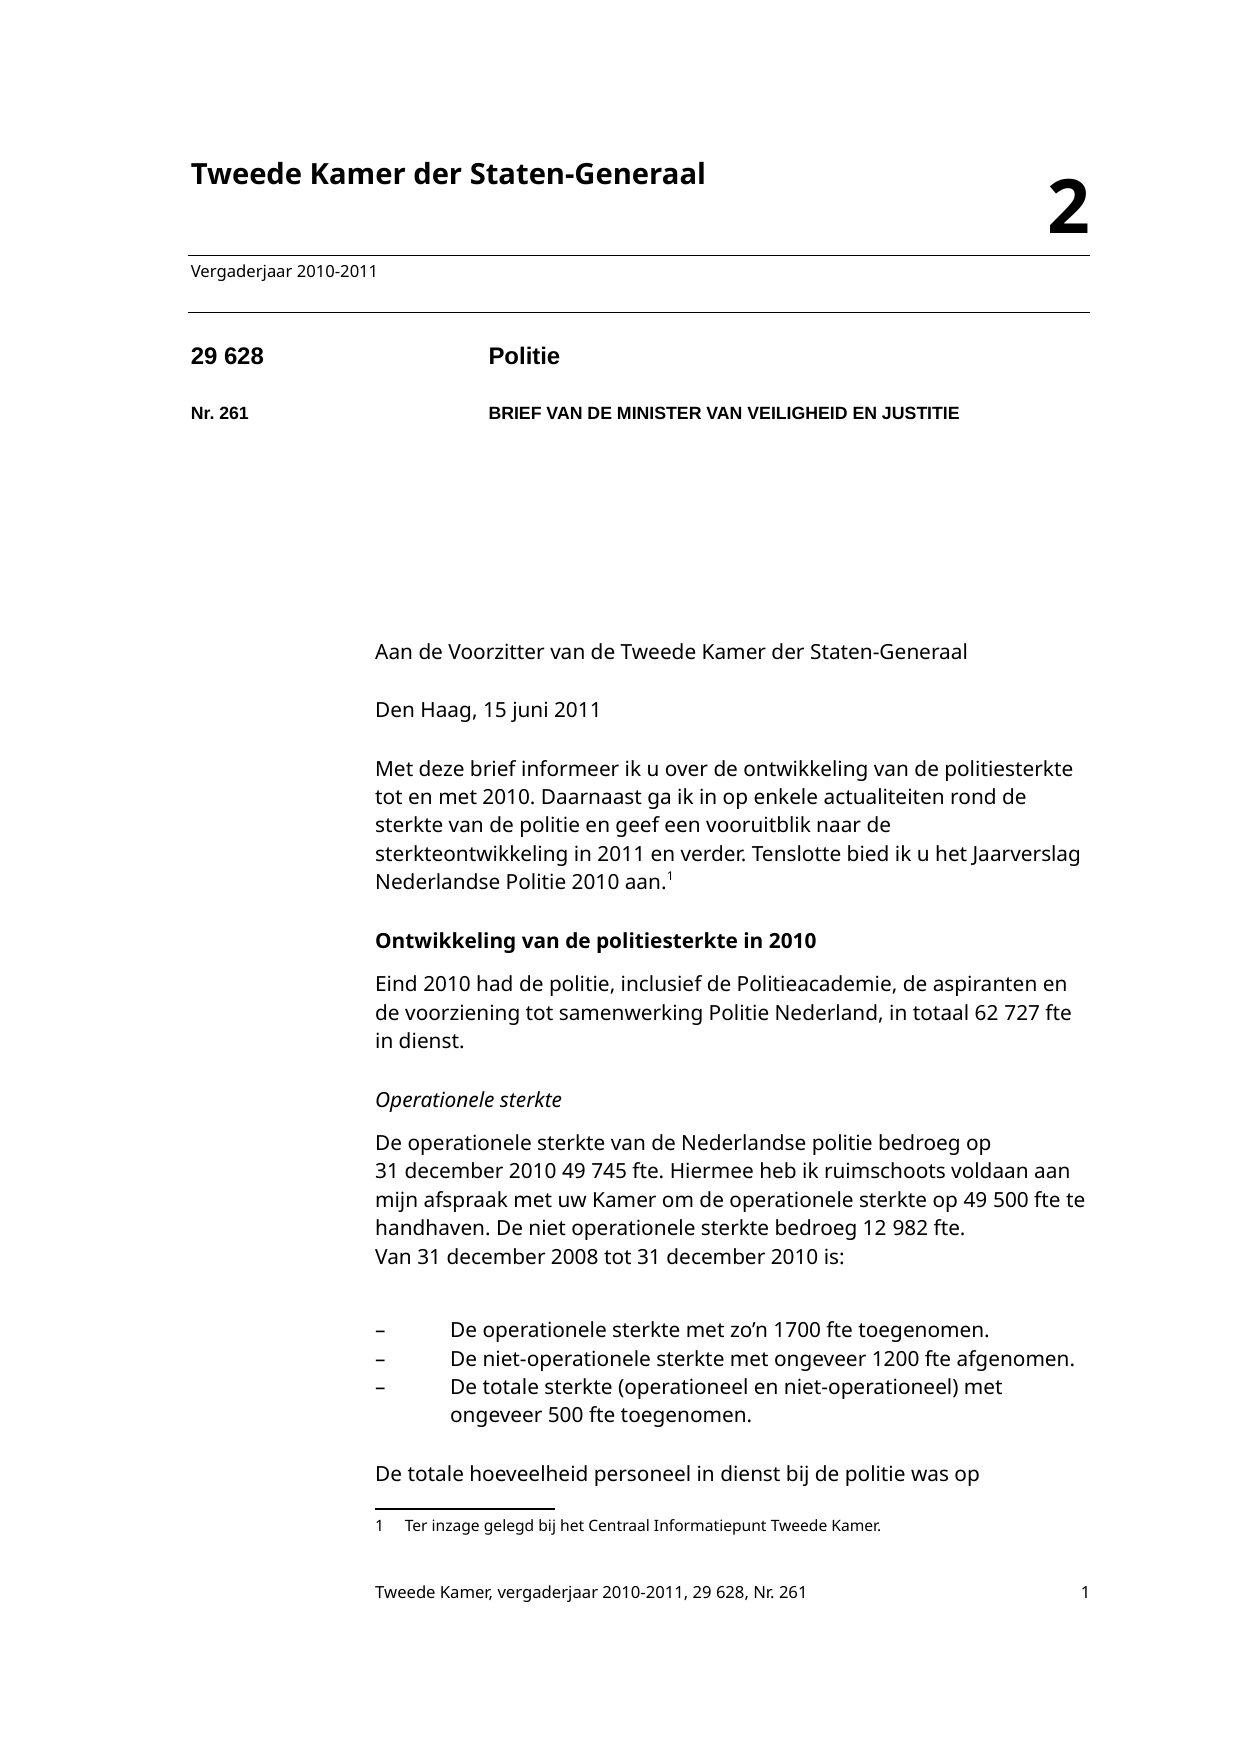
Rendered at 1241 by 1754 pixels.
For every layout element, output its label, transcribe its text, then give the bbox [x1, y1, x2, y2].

text Operationele sterkte [375, 1085, 1090, 1113]
table_cell [485, 313, 1090, 339]
text Aan de Voorzitter van de Tweede Kamer der Staten-Generaal [375, 637, 1090, 665]
table_cell Politie [485, 339, 1090, 399]
text Ontwikkeling van de politiesterkte in 2010 [375, 926, 1090, 954]
text Ter inzage gelegd bij het Centraal Informatiepunt Tweede Kamer. [375, 1508, 1090, 1536]
table_cell [188, 313, 485, 339]
text De operationele sterkte van de Nederlandse politie bedroeg op 31 december 2010 49 745 fte. Hiermee heb ik ruimschoots voldaan aan mijn afspraak met uw Kamer om de operationele sterkte op 49 500 fte te handhaven. De niet operationele sterkte bedroeg 12 982 fte. [375, 1128, 1090, 1242]
table_cell BRIEF VAN DE MINISTER VAN VEILIGHEID EN JUSTITIE [485, 399, 1090, 518]
text Van 31 december 2008 tot 31 december 2010 is: [375, 1242, 1090, 1270]
list De operationele sterkte met zo’n 1700 fte toegenomen. [375, 1315, 1090, 1344]
table_cell Vergaderjaar 2010-2011 [188, 256, 485, 312]
list De niet-operationele sterkte met ongeveer 1200 fte afgenomen. [375, 1344, 1090, 1372]
list De totale sterkte (operationeel en niet-operationeel) met ongeveer 500 fte toegenomen. [375, 1372, 1090, 1429]
table_header 2 [910, 150, 1090, 255]
text Met deze brief informeer ik u over de ontwikkeling van de politiesterkte tot en met 2010. Daarnaast ga ik in op enkele actualiteiten rond de sterkte van de politie en geef een vooruitblik naar de sterkteontwikkeling in 2011 en verder. Tenslotte bied ik u het Jaarverslag Nederlandse Politie 2010 aan. [375, 754, 1090, 896]
text De totale hoeveelheid personeel in dienst bij de politie was op [375, 1459, 1090, 1487]
table_cell 29 628 [188, 339, 485, 399]
text Den Haag, 15 juni 2011 [375, 695, 1090, 724]
text Eind 2010 had de politie, inclusief de Politieacademie, de aspiranten en de voorziening tot samenwerking Politie Nederland, in totaal 62 727 fte in dienst. [375, 969, 1090, 1055]
table_cell Nr. 261 [188, 399, 485, 518]
table_cell [485, 256, 1090, 312]
table_header Tweede Kamer der Staten-Generaal [188, 150, 909, 255]
